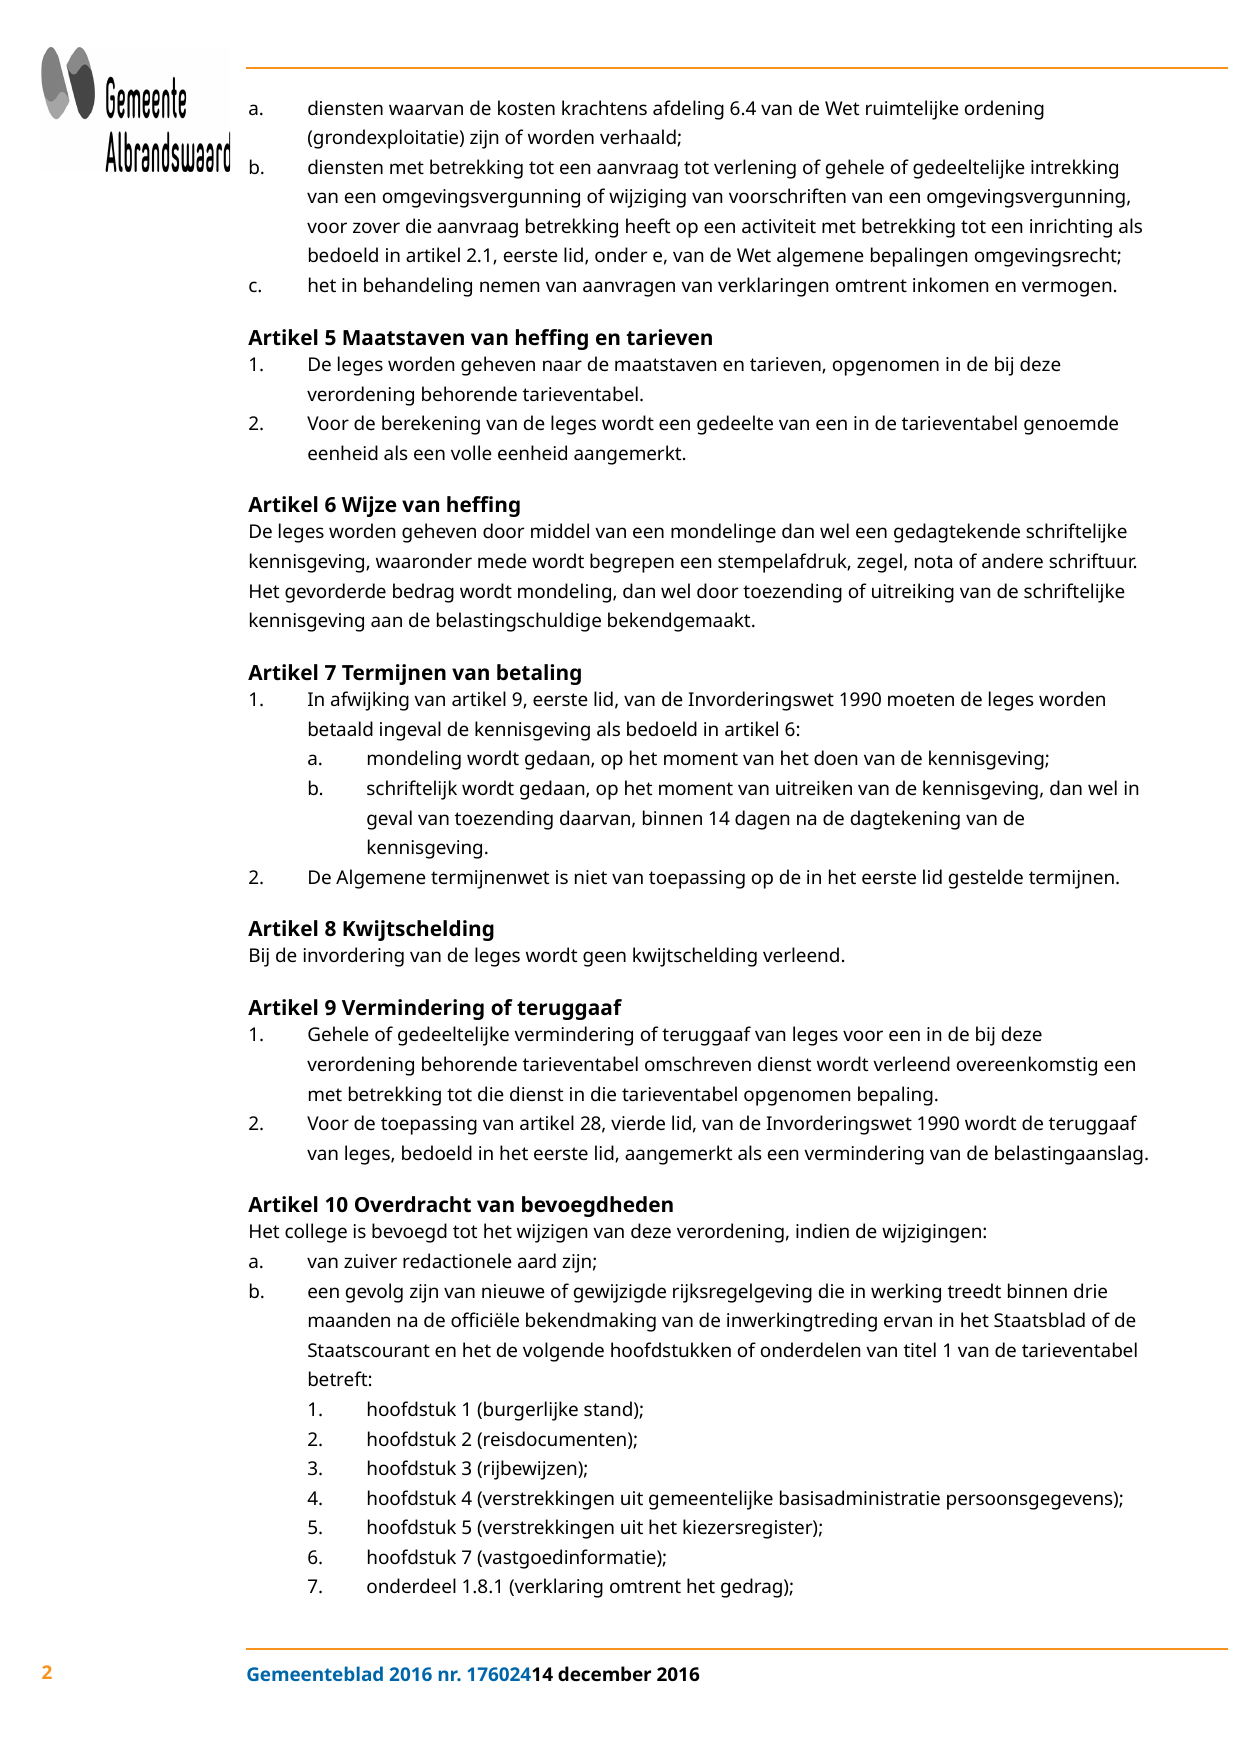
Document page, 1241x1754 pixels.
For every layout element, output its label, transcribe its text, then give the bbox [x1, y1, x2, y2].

list een gevolg zijn van nieuwe of gewijzigde rijksregelgeving die in werking treedt binnen drie maanden na de officiële bekendmaking van de inwerkingtreding ervan in het Staatsblad of de Staatscourant en het de volgende hoofdstukken of onderdelen van titel 1 van de tarieventabel betreft: [248, 1278, 1152, 1392]
list hoofdstuk 1 (burgerlijke stand); [307, 1396, 1152, 1422]
text Artikel 8 Kwijtschelding [248, 914, 1152, 943]
list diensten met betrekking tot een aanvraag tot verlening of gehele of gedeeltelijke intrekking van een omgevingsvergunning of wijziging van voorschriften van een omgevingsvergunning, voor zover die aanvraag betrekking heeft op een activiteit met betrekking tot een inrichting als bedoeld in artikel 2.1, eerste lid, onder e, van de Wet algemene bepalingen omgevingsrecht; [248, 154, 1152, 268]
list mondeling wordt gedaan, op het moment van het doen van de kennisgeving; [307, 746, 1152, 771]
text Bij de invordering van de leges wordt geen kwijtschelding verleend. [248, 943, 1152, 968]
text Artikel 10 Overdracht van bevoegdheden [248, 1190, 1152, 1219]
list hoofdstuk 5 (verstrekkingen uit het kiezersregister); [307, 1514, 1152, 1540]
list In afwijking van artikel 9, eerste lid, van de Invorderingswet 1990 moeten de leges worden betaald ingeval de kennisgeving als bedoeld in artikel 6: [248, 686, 1152, 742]
list Voor de berekening van de leges wordt een gedeelte van een in de tarieventabel genoemde eenheid als een volle eenheid aangemerkt. [248, 410, 1152, 466]
text Het college is bevoegd tot het wijzigen van deze verordening, indien de wijzigingen: [248, 1219, 1152, 1244]
list onderdeel 1.8.1 (verklaring omtrent het gedrag); [307, 1574, 1152, 1599]
text Artikel 6 Wijze van heffing [248, 490, 1152, 519]
picture [41, 47, 231, 172]
list hoofdstuk 2 (reisdocumenten); [307, 1426, 1152, 1452]
list hoofdstuk 4 (verstrekkingen uit gemeentelijke basisadministratie persoonsgegevens); [307, 1485, 1152, 1511]
text Artikel 5 Maatstaven van heffing en tarieven [248, 323, 1152, 351]
list hoofdstuk 3 (rijbewijzen); [307, 1455, 1152, 1481]
list diensten waarvan de kosten krachtens afdeling 6.4 van de Wet ruimtelijke ordening (grondexploitatie) zijn of worden verhaald; [248, 95, 1152, 150]
text Artikel 9 Vermindering of teruggaaf [248, 993, 1152, 1022]
list schriftelijk wordt gedaan, op het moment van uitreiken van de kennisgeving, dan wel in geval van toezending daarvan, binnen 14 dagen na de dagtekening van de kennisgeving. [307, 775, 1152, 860]
list Gehele of gedeeltelijke vermindering of teruggaaf van leges voor een in de bij deze verordening behorende tarieventabel omschreven dienst wordt verleend overeenkomstig een met betrekking tot die dienst in die tarieventabel opgenomen bepaling. [248, 1022, 1152, 1106]
list Voor de toepassing van artikel 28, vierde lid, van de Invorderingswet 1990 wordt de teruggaaf van leges, bedoeld in het eerste lid, aangemerkt als een vermindering van de belastingaanslag. [248, 1110, 1152, 1166]
text Artikel 7 Termijnen van betaling [248, 658, 1152, 686]
list het in behandeling nemen van aanvragen van verklaringen omtrent inkomen en vermogen. [248, 272, 1152, 298]
list van zuiver redactionele aard zijn; [248, 1248, 1152, 1274]
list hoofdstuk 7 (vastgoedinformatie); [307, 1544, 1152, 1570]
text De leges worden geheven door middel van een mondelinge dan wel een gedagtekende schriftelijke kennisgeving, waaronder mede wordt begrepen een stempelafdruk, zegel, nota of andere schriftuur. Het gevorderde bedrag wordt mondeling, dan wel door toezending of uitreiking van de schriftelijke kennisgeving aan de belastingschuldige bekendgemaakt. [248, 519, 1152, 633]
list De Algemene termijnenwet is niet van toepassing op de in het eerste lid gestelde termijnen. [248, 864, 1152, 889]
list De leges worden geheven naar de maatstaven en tarieven, opgenomen in de bij deze verordening behorende tarieventabel. [248, 351, 1152, 406]
